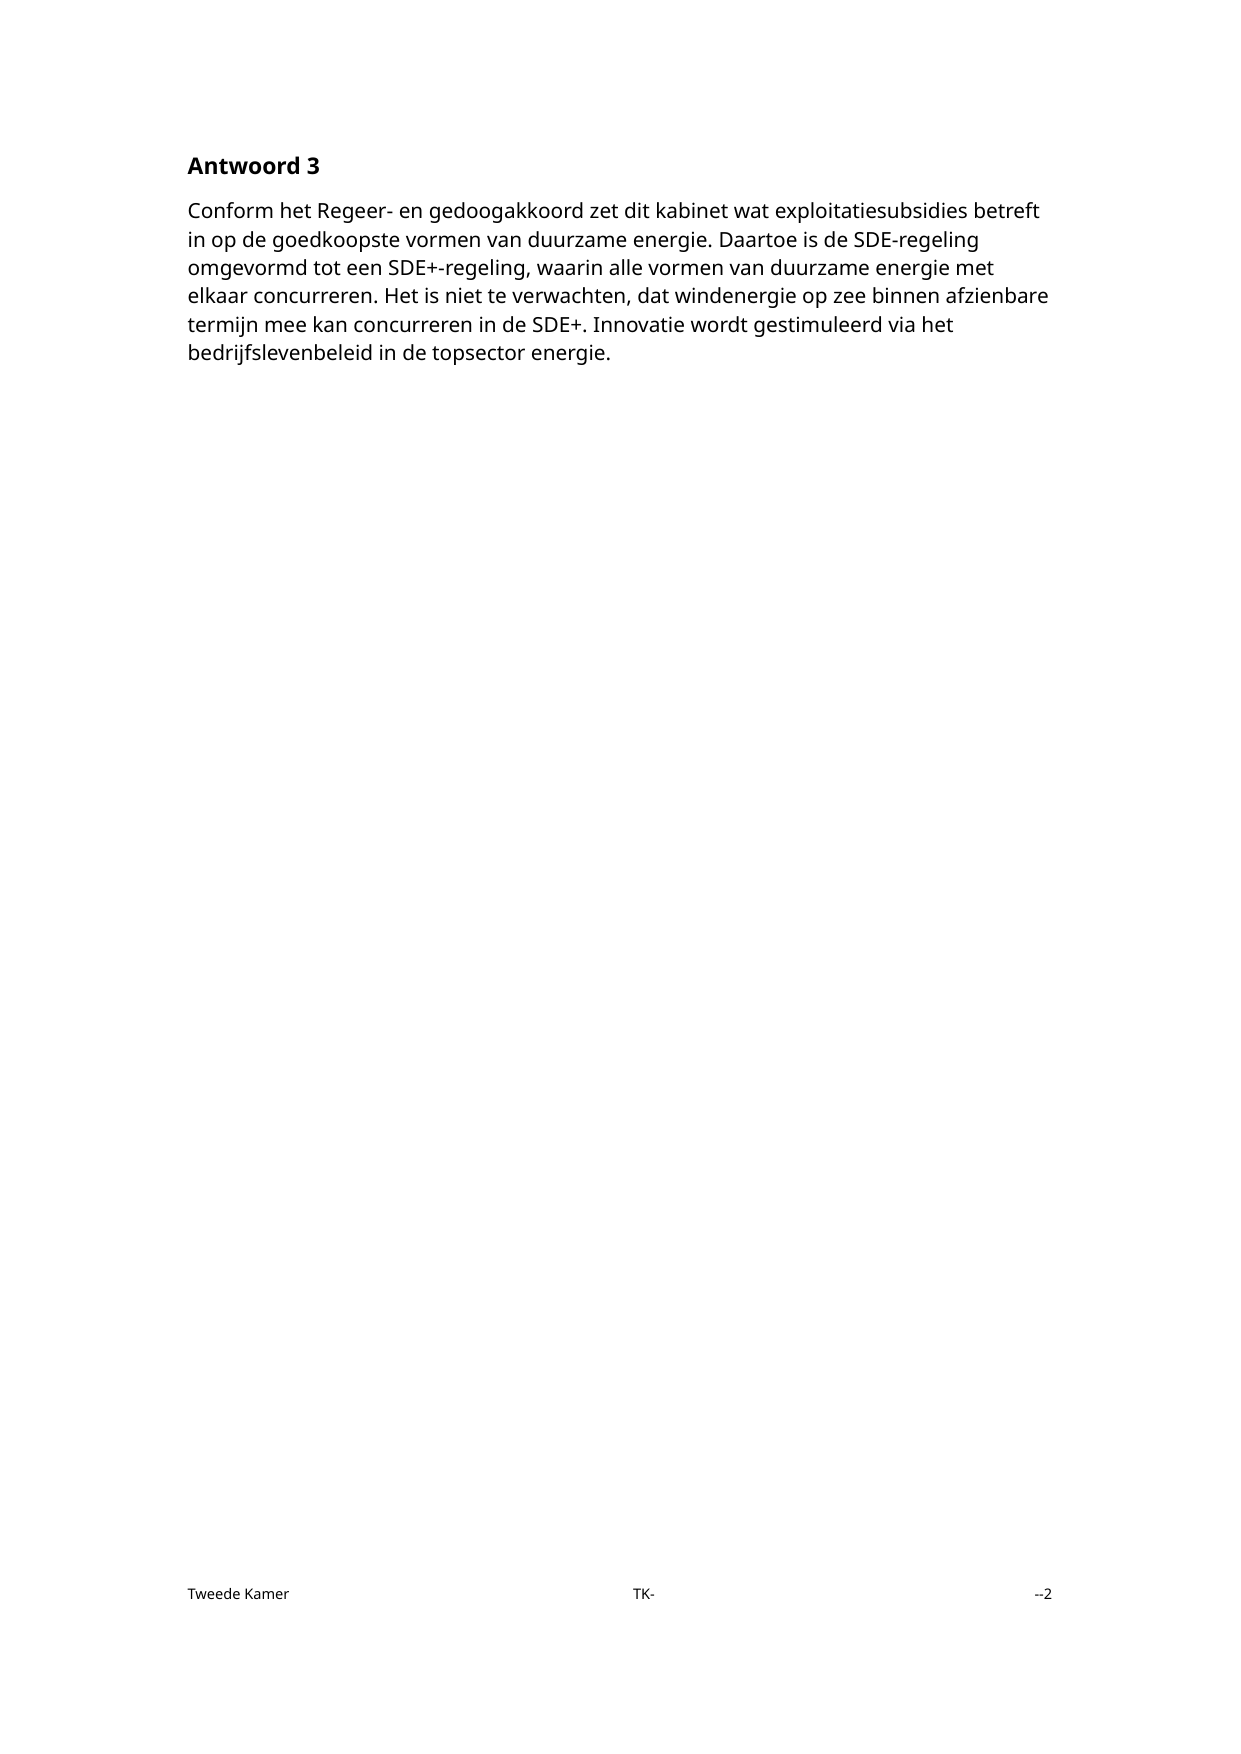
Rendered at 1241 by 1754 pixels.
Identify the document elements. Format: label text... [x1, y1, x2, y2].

subtitle Antwoord 3 [187, 150, 1053, 181]
text Conform het Regeer- en gedoogakkoord zet dit kabinet wat exploitatiesubsidies betreft in op de goedkoopste vormen van duurzame energie. Daartoe is de SDE-regeling omgevormd tot een SDE+-regeling, waarin alle vormen van duurzame energie met elkaar concurreren. Het is niet te verwachten, dat windenergie op zee binnen afzienbare termijn mee kan concurreren in de SDE+. Innovatie wordt gestimuleerd via het bedrijfslevenbeleid in de topsector energie. [187, 196, 1053, 367]
